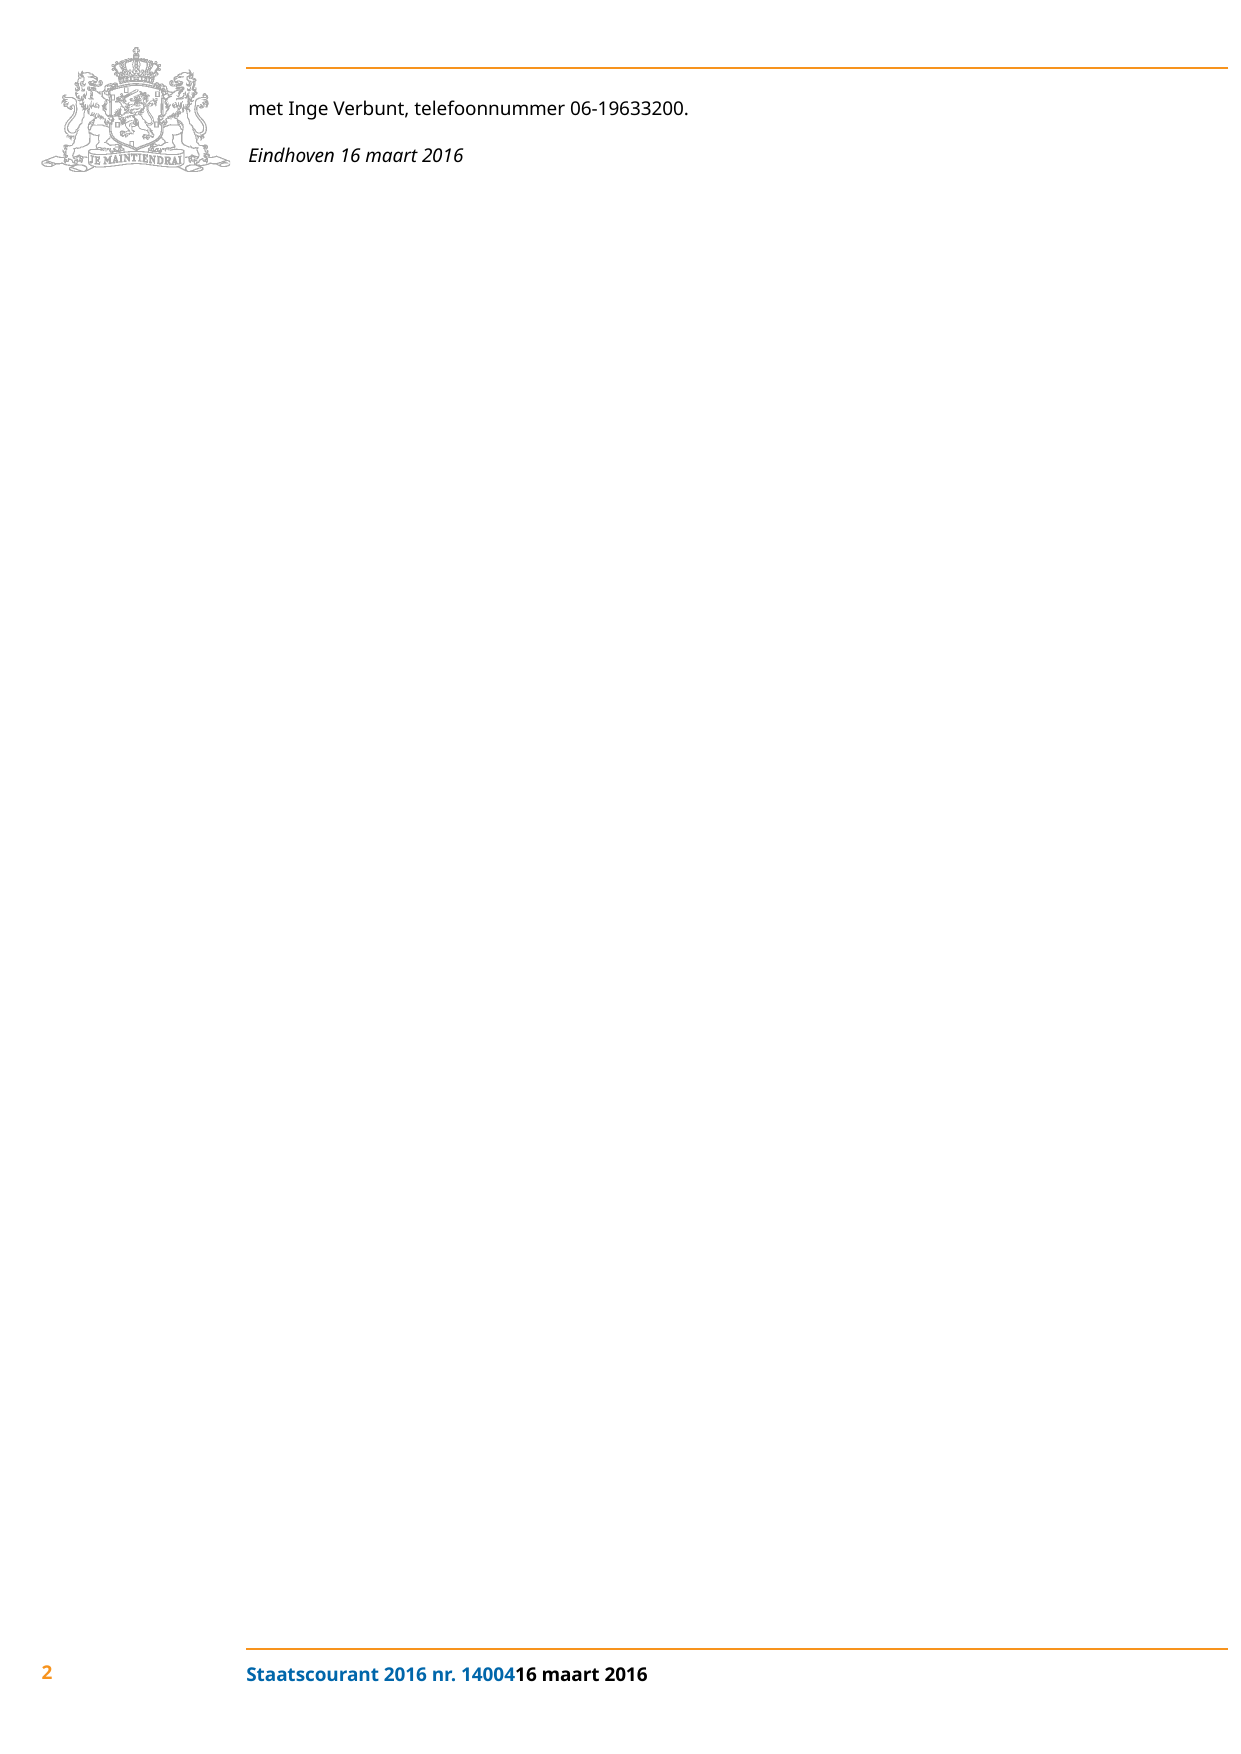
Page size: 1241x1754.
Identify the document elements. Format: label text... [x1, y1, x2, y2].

picture [41, 47, 231, 172]
text met Inge Verbunt, telefoonnummer 06-19633200. [248, 95, 1152, 121]
text Eindhoven 16 maart 2016 [248, 143, 1152, 168]
